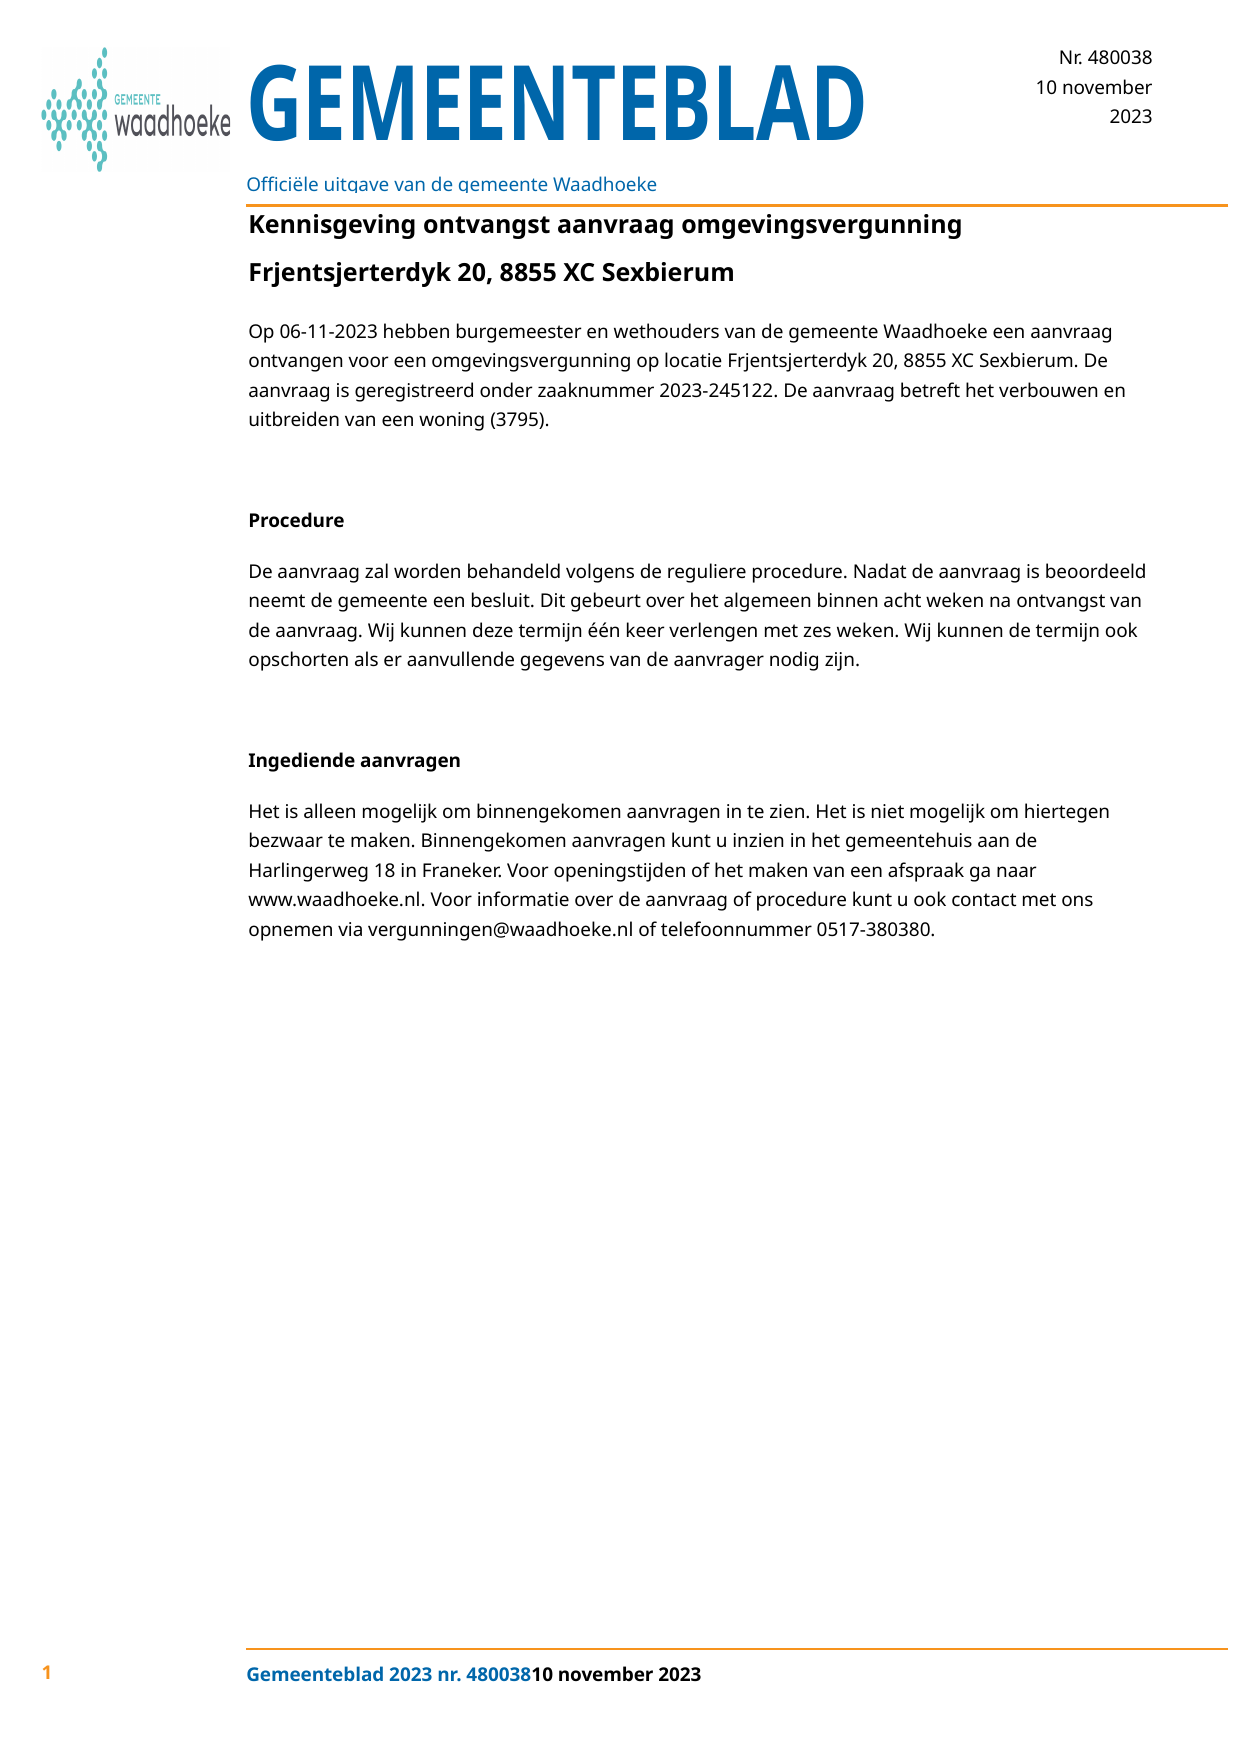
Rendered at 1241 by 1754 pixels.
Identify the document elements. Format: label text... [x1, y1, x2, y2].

text Procedure [248, 507, 1152, 533]
text Kennisgeving ontvangst aanvraag omgevingsvergunning Frjentsjerterdyk 20, 8855 XC Sexbierum [248, 207, 1152, 288]
text Op 06-11-2023 hebben burgemeester en wethouders van de gemeente Waadhoeke een aanvraag ontvangen voor een omgevingsvergunning op locatie Frjentsjerterdyk 20, 8855 XC Sexbierum. De aanvraag is geregistreerd onder zaaknummer 2023-245122. De aanvraag betreft het verbouwen en uitbreiden van een woning (3795). [248, 318, 1152, 432]
picture [41, 47, 231, 172]
text Ingediende aanvragen [248, 747, 1152, 773]
text De aanvraag zal worden behandeld volgens de reguliere procedure. Nadat de aanvraag is beoordeeld neemt de gemeente een besluit. Dit gebeurt over het algemeen binnen acht weken na ontvangst van de aanvraag. Wij kunnen deze termijn één keer verlengen met zes weken. Wij kunnen de termijn ook opschorten als er aanvullende gegevens van de aanvrager nodig zijn. [248, 558, 1152, 672]
text Het is alleen mogelijk om binnengekomen aanvragen in te zien. Het is niet mogelijk om hiertegen bezwaar te maken. Binnengekomen aanvragen kunt u inzien in het gemeentehuis aan de Harlingerweg 18 in Franeker. Voor openingstijden of het maken van een afspraak ga naar www.waadhoeke.nl. Voor informatie over de aanvraag of procedure kunt u ook contact met ons opnemen via vergunningen@waadhoeke.nl of telefoonnummer 0517-380380. [248, 798, 1152, 942]
